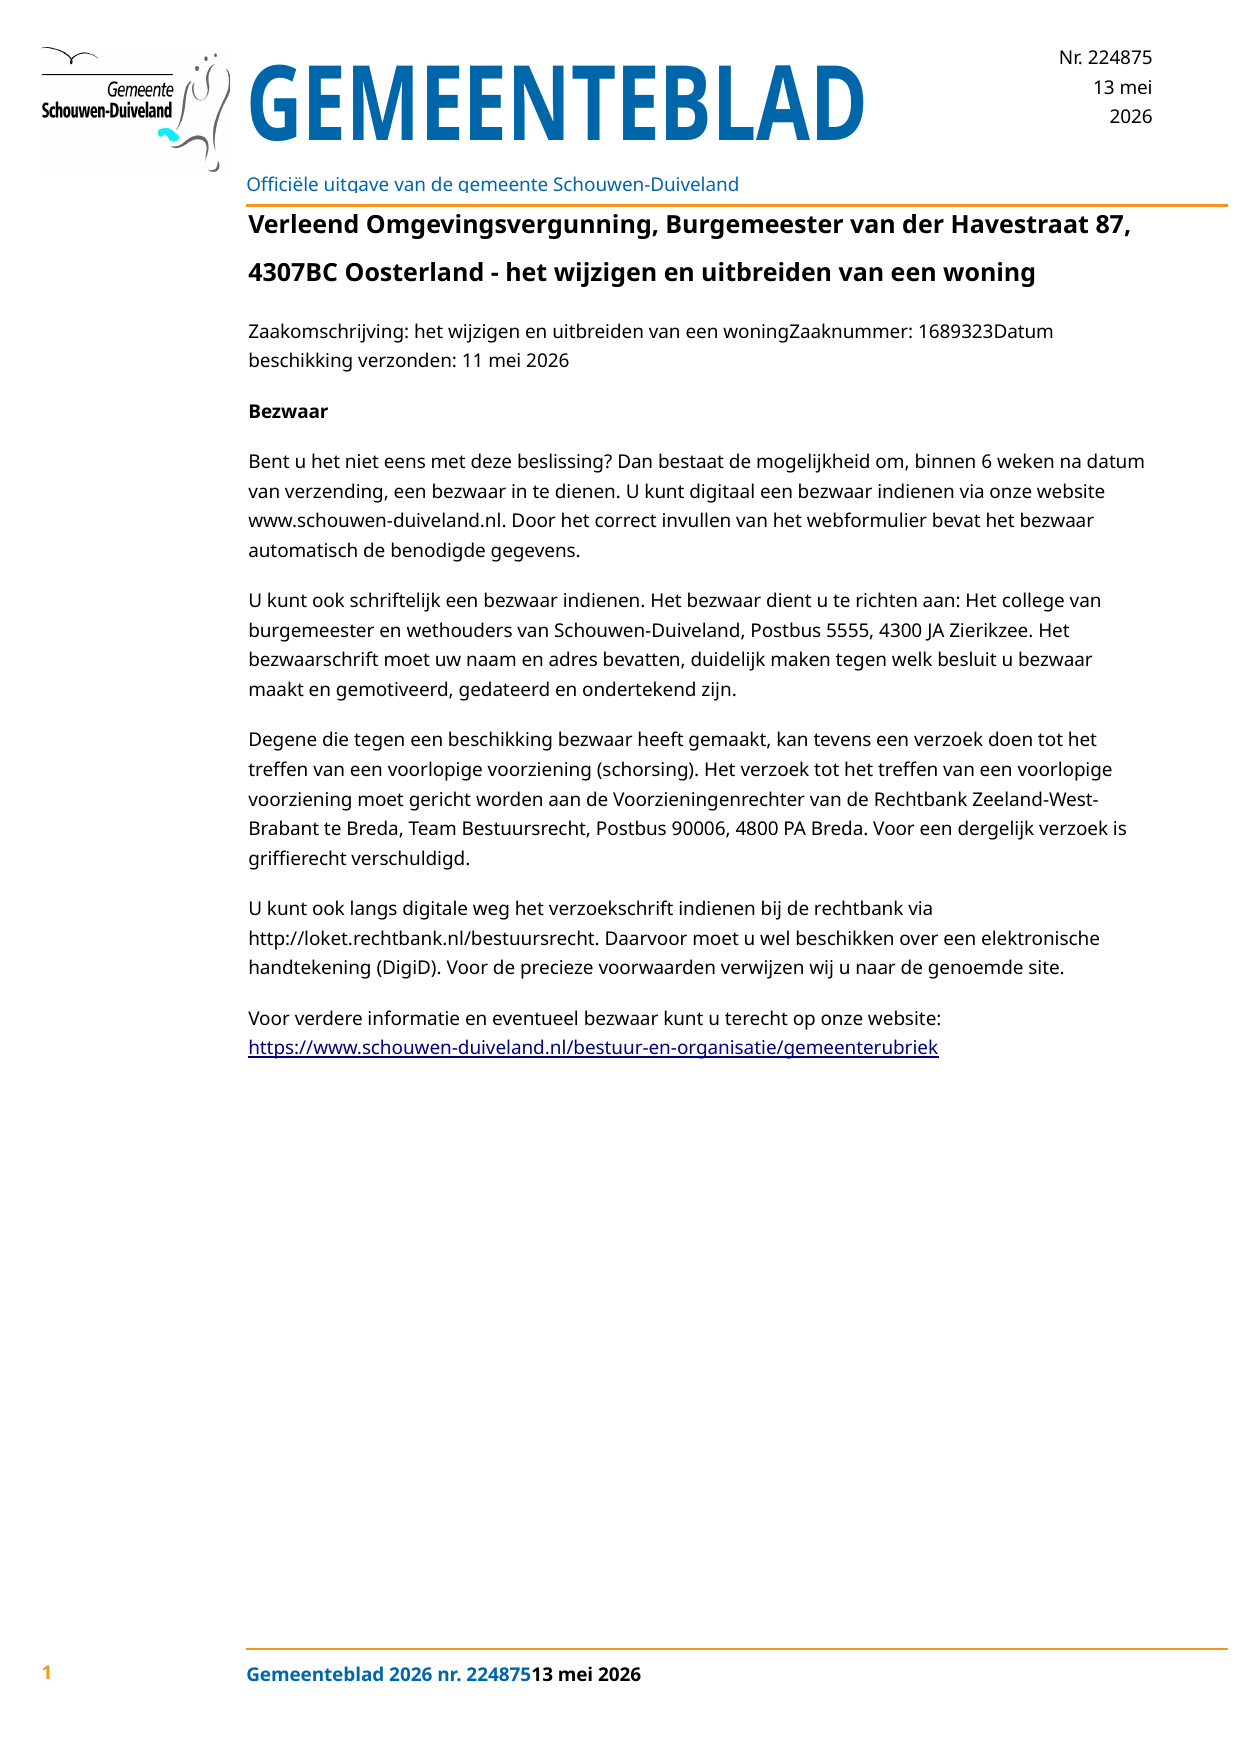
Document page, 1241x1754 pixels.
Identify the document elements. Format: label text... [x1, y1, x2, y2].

text U kunt ook schriftelijk een bezwaar indienen. Het bezwaar dient u te richten aan: Het college van burgemeester en wethouders van Schouwen-Duiveland, Postbus 5555, 4300 JA Zierikzee. Het bezwaarschrift moet uw naam en adres bevatten, duidelijk maken tegen welk besluit u bezwaar maakt en gemotiveerd, gedateerd en ondertekend zijn. [248, 587, 1152, 702]
text Voor verdere informatie en eventueel bezwaar kunt u terecht op onze website: https://www.schouwen-duiveland.nl/bestuur-en-organisatie/gemeenterubriek [248, 1005, 1152, 1060]
text Degene die tegen een beschikking bezwaar heeft gemaakt, kan tevens een verzoek doen tot het treffen van een voorlopige voorziening (schorsing). Het verzoek tot het treffen van een voorlopige voorziening moet gericht worden aan de Voorzieningenrechter van de Rechtbank Zeeland-West-Brabant te Breda, Team Bestuursrecht, Postbus 90006, 4800 PA Breda. Voor een dergelijk verzoek is griffierecht verschuldigd. [248, 727, 1152, 871]
text Bezwaar [248, 398, 1152, 424]
text U kunt ook langs digitale weg het verzoekschrift indienen bij de rechtbank via http://loket.rechtbank.nl/bestuursrecht. Daarvoor moet u wel beschikken over een elektronische handtekening (DigiD). Voor de precieze voorwaarden verwijzen wij u naar de genoemde site. [248, 895, 1152, 980]
text Bent u het niet eens met deze beslissing? Dan bestaat de mogelijkheid om, binnen 6 weken na datum van verzending, een bezwaar in te dienen. U kunt digitaal een bezwaar indienen via onze website www.schouwen-duiveland.nl. Door het correct invullen van het webformulier bevat het bezwaar automatisch de benodigde gegevens. [248, 448, 1152, 563]
text Zaakomschrijving: het wijzigen en uitbreiden van een woningZaaknummer: 1689323Datum beschikking verzonden: 11 mei 2026 [248, 318, 1152, 373]
text Verleend Omgevingsvergunning, Burgemeester van der Havestraat 87, 4307BC Oosterland - het wijzigen en uitbreiden van een woning [248, 207, 1152, 288]
picture [41, 47, 231, 172]
